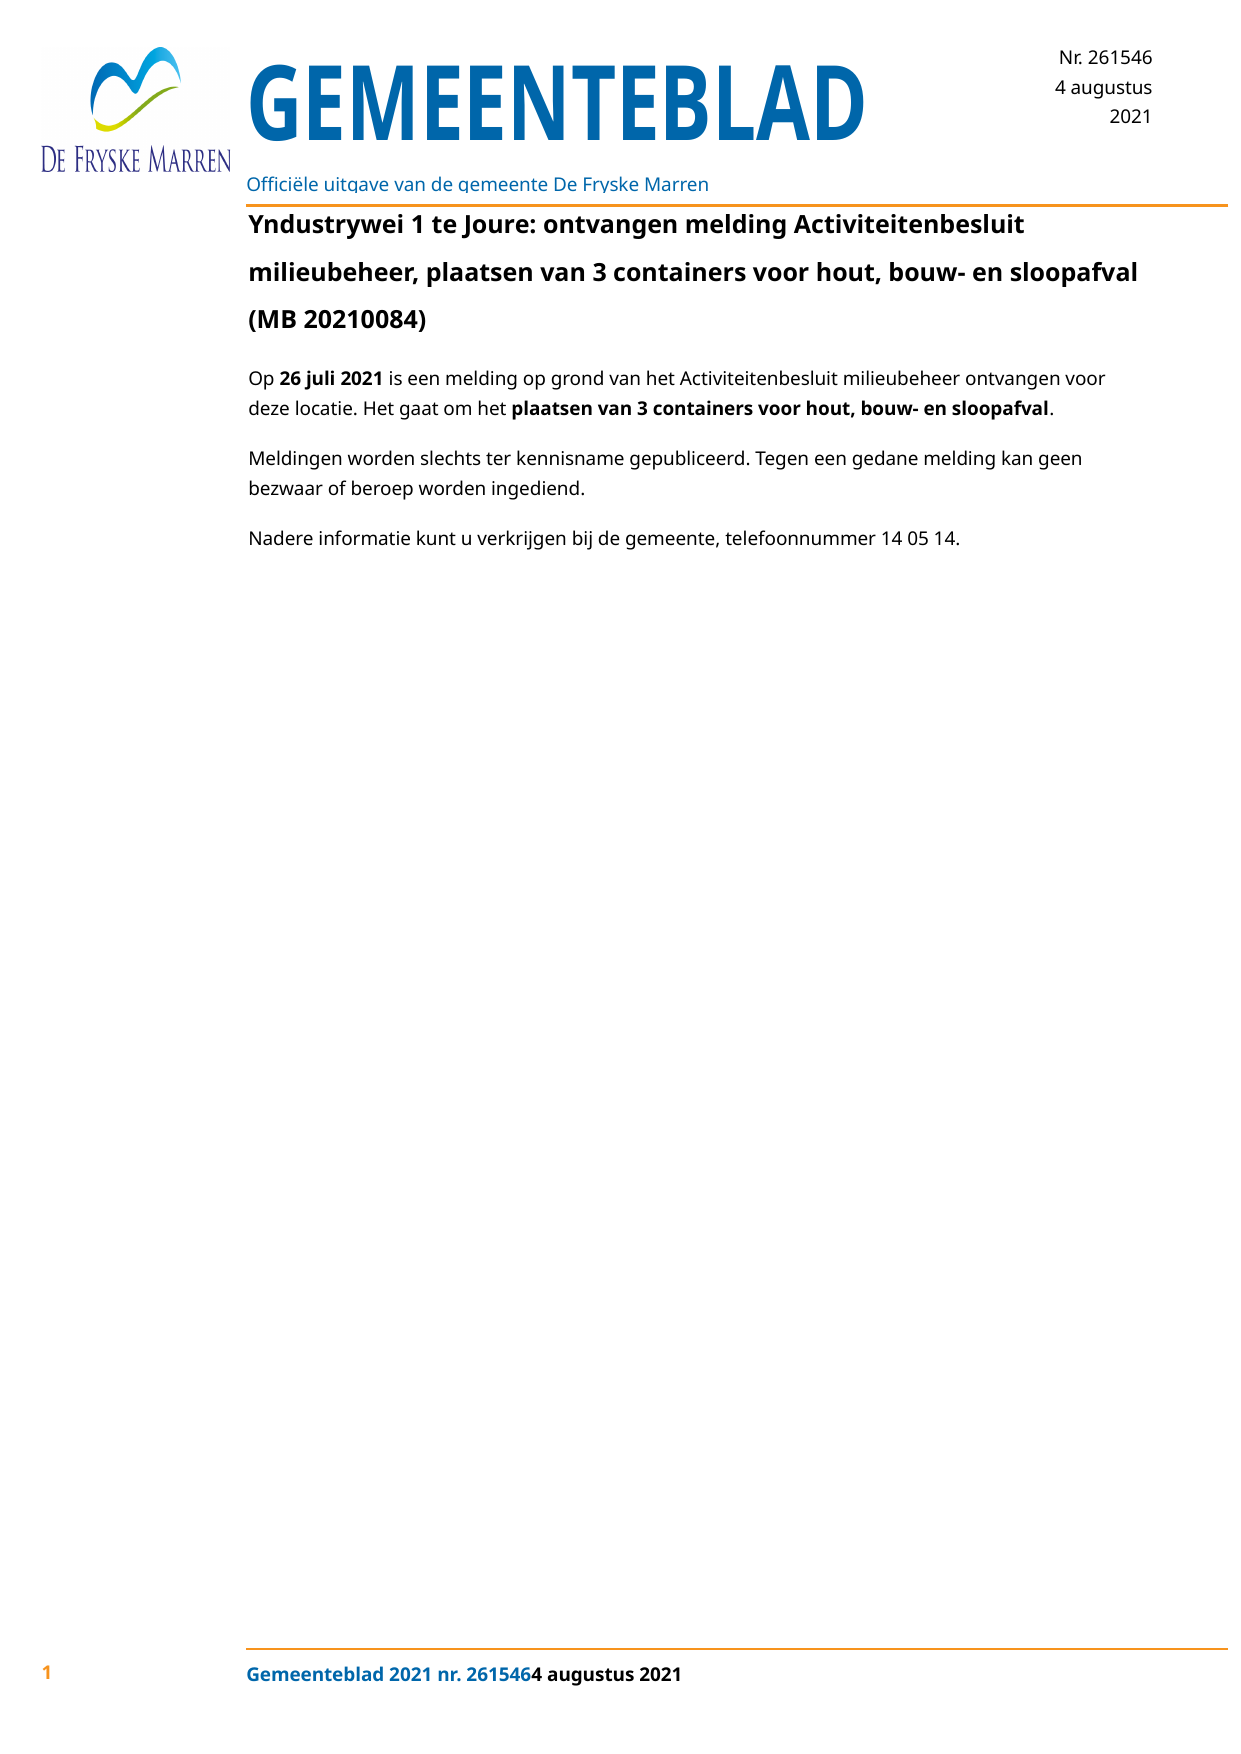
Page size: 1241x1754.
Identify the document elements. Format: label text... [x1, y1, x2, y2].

text Yndustrywei 1 te Joure: ontvangen melding Activiteitenbesluit milieubeheer, plaatsen van 3 containers voor hout, bouw- en sloopafval (MB 20210084) [248, 207, 1152, 336]
text Op 26 juli 2021 is een melding op grond van het Activiteitenbesluit milieubeheer ontvangen voor deze locatie. Het gaat om het plaatsen van 3 containers voor hout, bouw- en sloopafval. [248, 366, 1152, 421]
picture [41, 47, 231, 172]
text Nadere informatie kunt u verkrijgen bij de gemeente, telefoonnummer 14 05 14. [248, 526, 1152, 551]
text Meldingen worden slechts ter kennisname gepubliceerd. Tegen een gedane melding kan geen bezwaar of beroep worden ingediend. [248, 446, 1152, 501]
